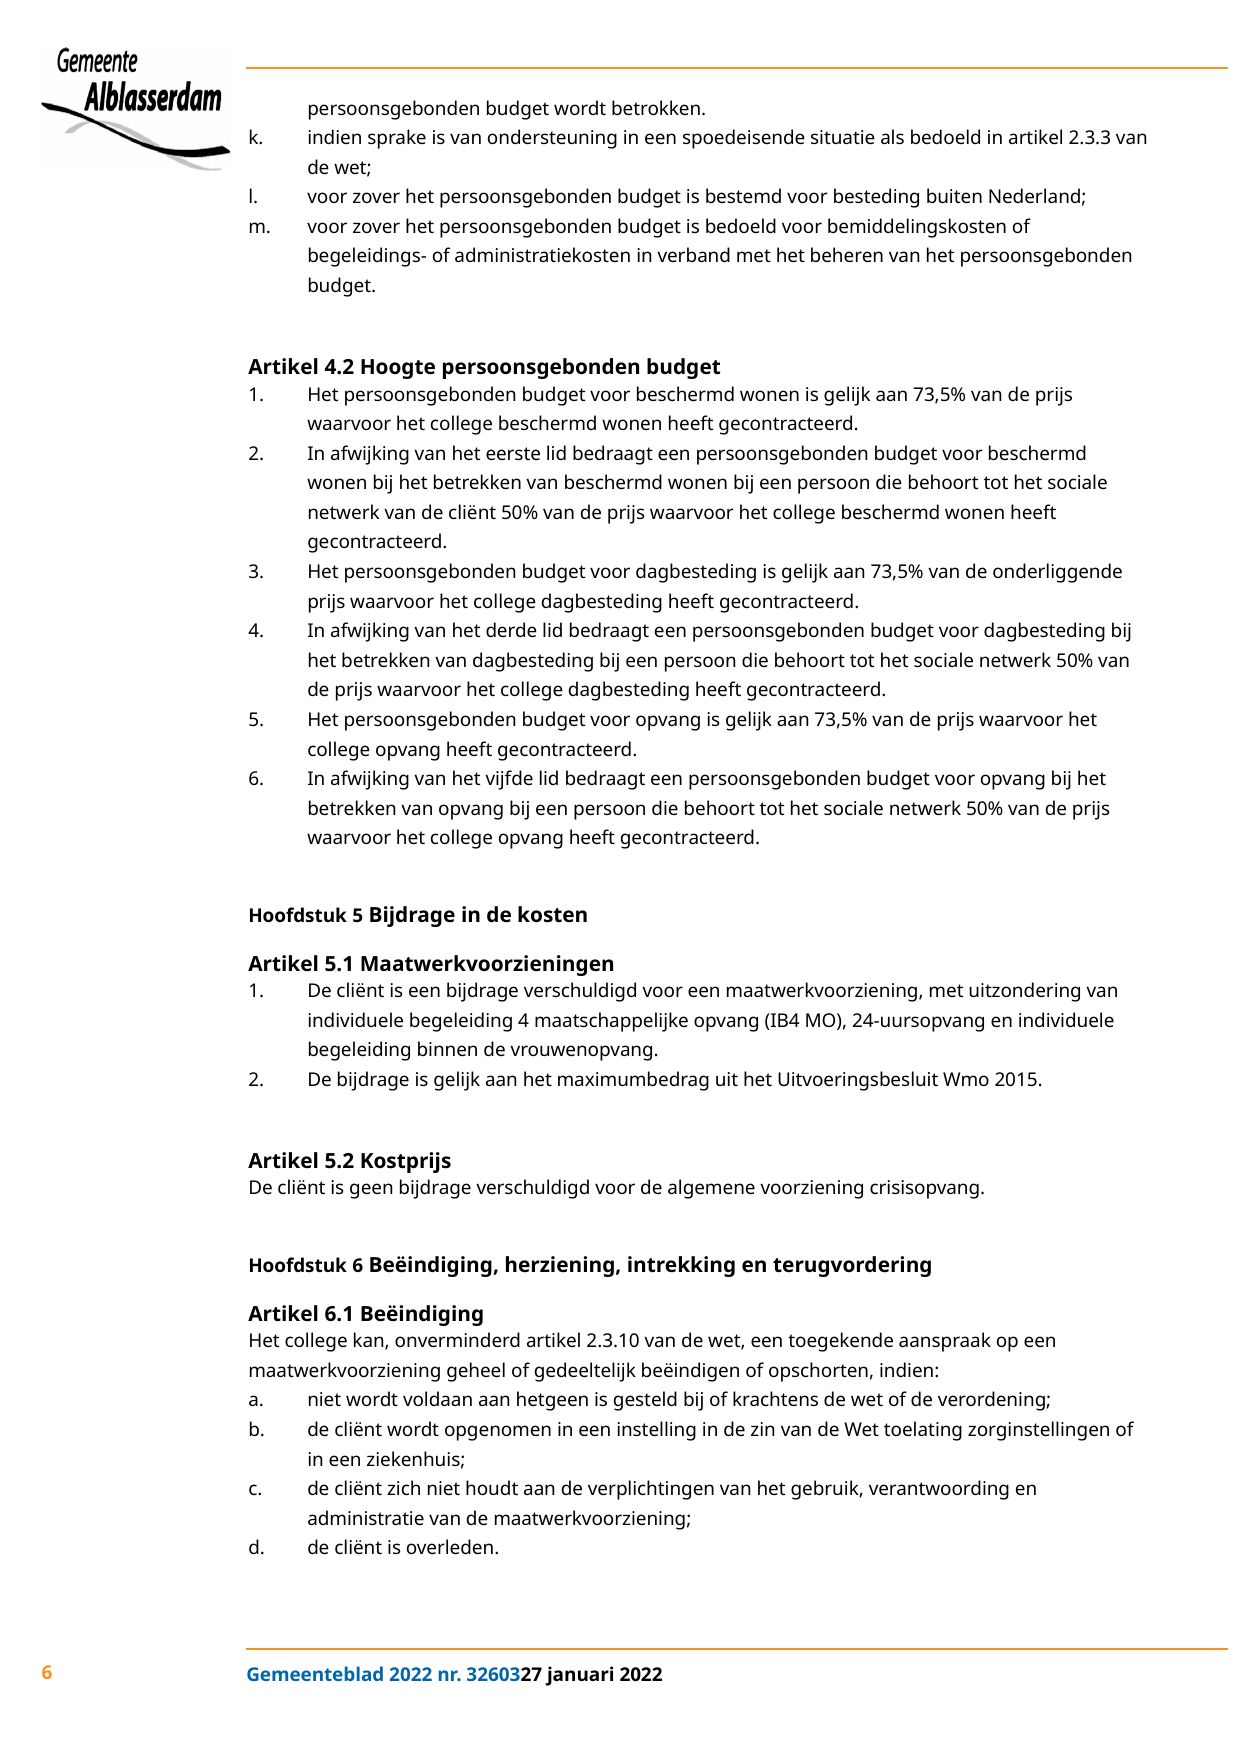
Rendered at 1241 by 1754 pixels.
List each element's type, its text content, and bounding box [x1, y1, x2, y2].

picture [41, 47, 231, 172]
text Artikel 4.2 Hoogte persoonsgebonden budget [248, 352, 1152, 381]
list In afwijking van het vijfde lid bedraagt een persoonsgebonden budget voor opvang bij het betrekken van opvang bij een persoon die behoort tot het sociale netwerk 50% van de prijs waarvoor het college opvang heeft gecontracteerd. [248, 765, 1152, 850]
list indien sprake is van ondersteuning in een spoedeisende situatie als bedoeld in artikel 2.3.3 van de wet; [248, 124, 1152, 180]
list voor zover het persoonsgebonden budget is bedoeld voor bemiddelingskosten of begeleidings- of administratiekosten in verband met het beheren van het persoonsgebonden budget. [248, 213, 1152, 298]
list De cliënt is een bijdrage verschuldigd voor een maatwerkvoorziening, met uitzondering van individuele begeleiding 4 maatschappelijke opvang (IB4 MO), 24-uursopvang en individuele begeleiding binnen de vrouwenopvang. [248, 977, 1152, 1062]
text Artikel 5.2 Kostprijs [248, 1146, 1152, 1174]
list de cliënt is overleden. [248, 1534, 1152, 1560]
text De cliënt is geen bijdrage verschuldigd voor de algemene voorziening crisisopvang. [248, 1174, 1152, 1200]
list In afwijking van het derde lid bedraagt een persoonsgebonden budget voor dagbesteding bij het betrekken van dagbesteding bij een persoon die behoort tot het sociale netwerk 50% van de prijs waarvoor het college dagbesteding heeft gecontracteerd. [248, 617, 1152, 702]
list In afwijking van het eerste lid bedraagt een persoonsgebonden budget voor beschermd wonen bij het betrekken van beschermd wonen bij een persoon die behoort tot het sociale netwerk van de cliënt 50% van de prijs waarvoor het college beschermd wonen heeft gecontracteerd. [248, 440, 1152, 554]
list Het persoonsgebonden budget voor dagbesteding is gelijk aan 73,5% van de onderliggende prijs waarvoor het college dagbesteding heeft gecontracteerd. [248, 558, 1152, 613]
list de cliënt zich niet houdt aan de verplichtingen van het gebruik, verantwoording en administratie van de maatwerkvoorziening; [248, 1475, 1152, 1531]
text Het college kan, onverminderd artikel 2.3.10 van de wet, een toegekende aanspraak op een maatwerkvoorziening geheel of gedeeltelijk beëindigen of opschorten, indien: [248, 1327, 1152, 1383]
text Hoofdstuk 6 Beëindiging, herziening, intrekking en terugvordering [248, 1250, 1152, 1278]
text Artikel 6.1 Beëindiging [248, 1299, 1152, 1327]
list persoonsgebonden budget wordt betrokken. [248, 95, 1152, 121]
list Het persoonsgebonden budget voor beschermd wonen is gelijk aan 73,5% van de prijs waarvoor het college beschermd wonen heeft gecontracteerd. [248, 381, 1152, 436]
list De bijdrage is gelijk aan het maximumbedrag uit het Uitvoeringsbesluit Wmo 2015. [248, 1066, 1152, 1092]
list Het persoonsgebonden budget voor opvang is gelijk aan 73,5% van de prijs waarvoor het college opvang heeft gecontracteerd. [248, 706, 1152, 761]
list voor zover het persoonsgebonden budget is bestemd voor besteding buiten Nederland; [248, 183, 1152, 209]
text Hoofdstuk 5 Bijdrage in de kosten [248, 900, 1152, 928]
text Artikel 5.1 Maatwerkvoorzieningen [248, 949, 1152, 977]
list de cliënt wordt opgenomen in een instelling in de zin van de Wet toelating zorginstellingen of in een ziekenhuis; [248, 1416, 1152, 1472]
list niet wordt voldaan aan hetgeen is gesteld bij of krachtens de wet of de verordening; [248, 1387, 1152, 1412]
